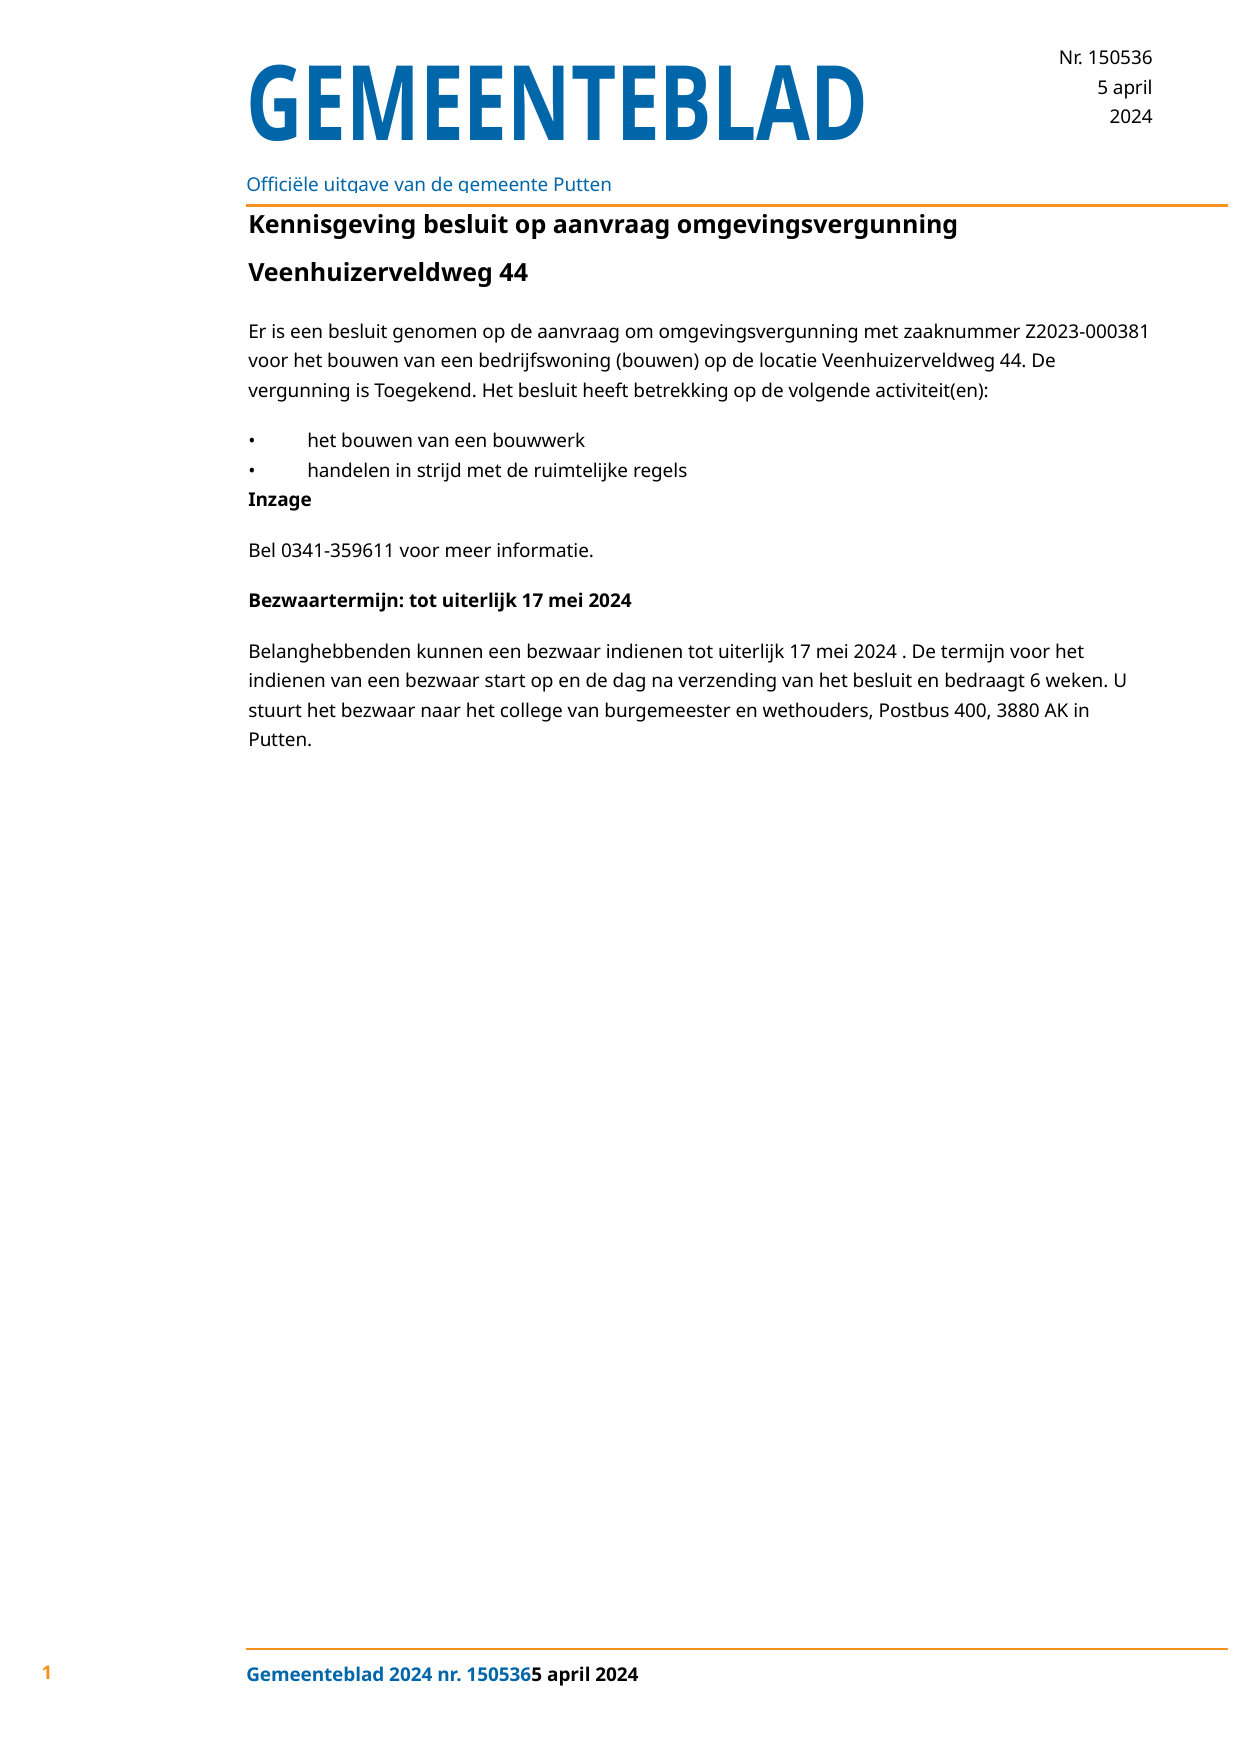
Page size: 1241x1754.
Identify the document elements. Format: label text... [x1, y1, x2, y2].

text Belanghebbenden kunnen een bezwaar indienen tot uiterlijk 17 mei 2024 . De termijn voor het indienen van een bezwaar start op en de dag na verzending van het besluit en bedraagt 6 weken. U stuurt het bezwaar naar het college van burgemeester en wethouders, Postbus 400, 3880 AK in Putten. [248, 638, 1152, 752]
picture [41, 47, 231, 172]
text Inzage [248, 487, 1152, 512]
text Bel 0341-359611 voor meer informatie. [248, 537, 1152, 563]
text Er is een besluit genomen op de aanvraag om omgevingsvergunning met zaaknummer Z2023-000381 voor het bouwen van een bedrijfswoning (bouwen) op de locatie Veenhuizerveldweg 44. De vergunning is Toegekend. Het besluit heeft betrekking op de volgende activiteit(en): [248, 318, 1152, 403]
text Kennisgeving besluit op aanvraag omgevingsvergunning Veenhuizerveldweg 44 [248, 207, 1152, 288]
text Bezwaartermijn: tot uiterlijk 17 mei 2024 [248, 587, 1152, 613]
list handelen in strijd met de ruimtelijke regels [248, 457, 1152, 483]
list het bouwen van een bouwwerk [248, 427, 1152, 453]
